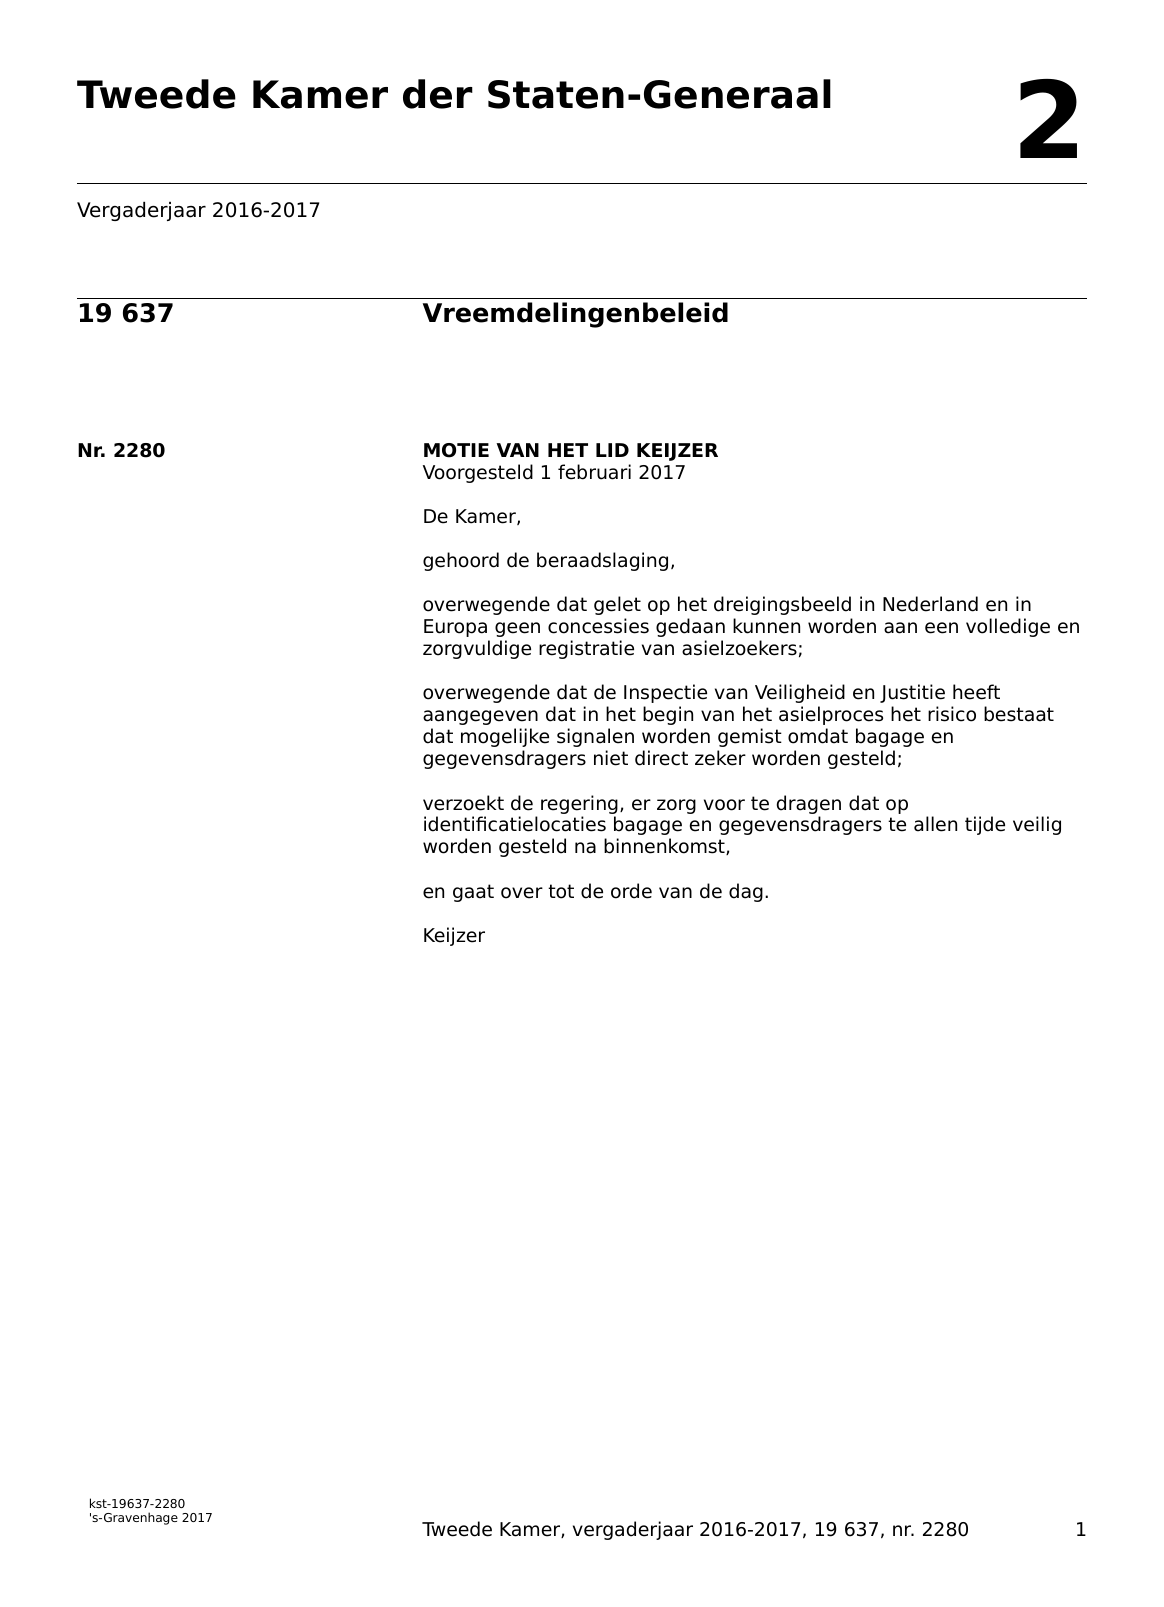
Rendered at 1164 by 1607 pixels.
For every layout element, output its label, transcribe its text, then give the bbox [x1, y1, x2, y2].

text overwegende dat gelet op het dreigingsbeeld in Nederland en in Europa geen concessies gedaan kunnen worden aan een volledige en zorgvuldige registratie van asielzoekers; [422, 594, 1087, 660]
text Voorgesteld 1 februari 2017 [422, 462, 1087, 484]
text Keijzer [422, 925, 1087, 947]
text De Kamer, [422, 506, 1087, 528]
subtitle Nr. 2280 MOTIE VAN HET LID KEIJZER [77, 440, 1087, 462]
table_header 2 [886, 59, 1087, 183]
table_header Tweede Kamer der Staten-Generaal [77, 59, 886, 183]
text en gaat over tot de orde van de dag. [422, 881, 1087, 902]
text kst-19637-2280 [88, 1497, 323, 1511]
text verzoekt de regering, er zorg voor te dragen dat op identificatielocaties bagage en gegevensdragers te allen tijde veilig worden gesteld na binnenkomst, [422, 792, 1087, 858]
text overwegende dat de Inspectie van Veiligheid en Justitie heeft aangegeven dat in het begin van het asielproces het risico bestaat dat mogelijke signalen worden gemist omdat bagage en gegevensdragers niet direct zeker worden gesteld; [422, 682, 1087, 770]
text 's-Gravenhage 2017 [88, 1511, 323, 1525]
text gehoord de beraadslaging, [422, 550, 1087, 572]
subtitle 19 637 Vreemdelingenbeleid [77, 299, 1087, 329]
table_cell Vergaderjaar 2016-2017 [77, 184, 1087, 298]
